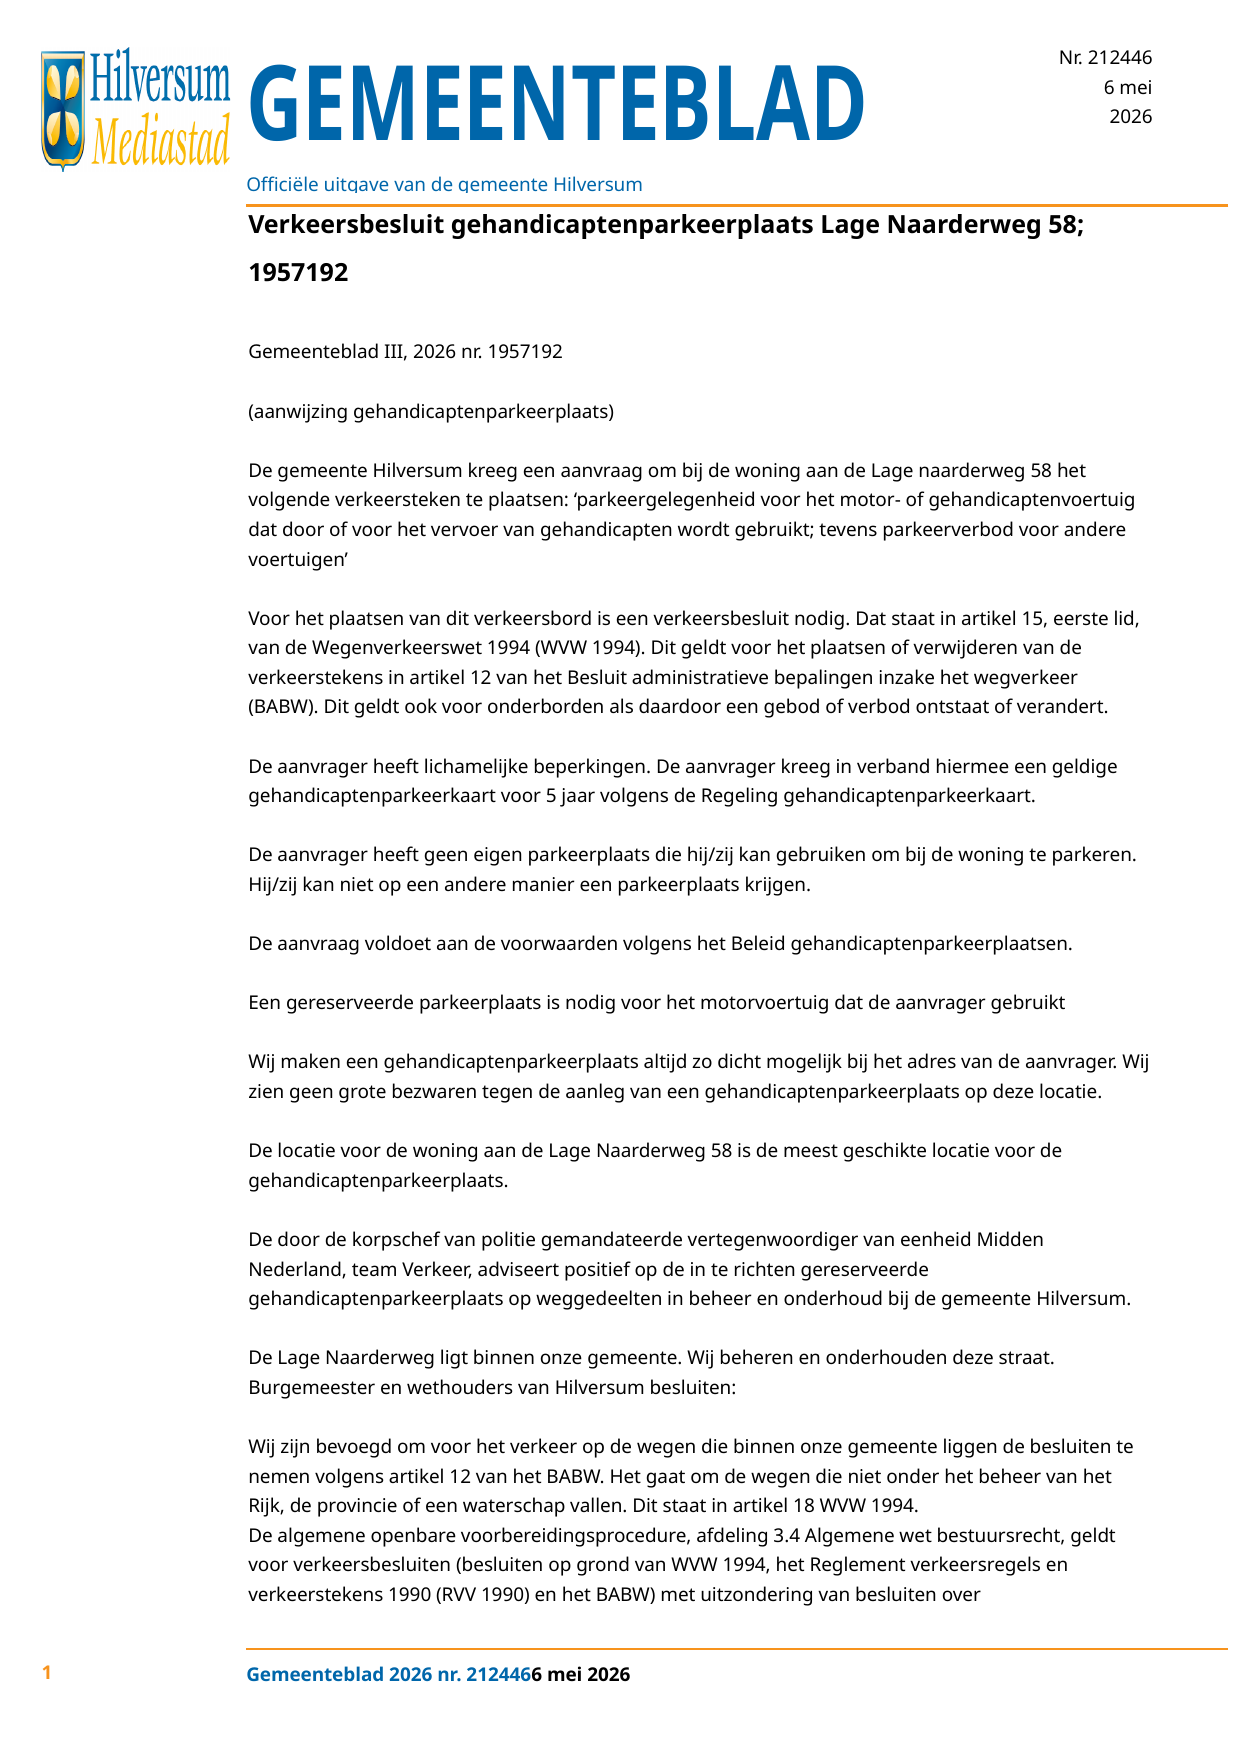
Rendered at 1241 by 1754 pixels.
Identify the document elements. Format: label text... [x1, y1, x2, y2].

text Gemeenteblad III, 2026 nr. 1957192 [248, 339, 1152, 364]
picture [41, 47, 231, 172]
text Burgemeester en wethouders van Hilversum besluiten: [248, 1374, 1152, 1400]
text gehandicaptenparkeerplaats op weggedeelten in beheer en onderhoud bij de gemeente Hilversum. [248, 1285, 1152, 1311]
text Een gereserveerde parkeerplaats is nodig voor het motorvoertuig dat de aanvrager gebruikt [248, 989, 1152, 1015]
text De gemeente Hilversum kreeg een aanvraag om bij de woning aan de Lage naarderweg 58 het volgende verkeersteken te plaatsen: ‘parkeergelegenheid voor het motor- of gehandicaptenvoertuig dat door of voor het vervoer van gehandicapten wordt gebruikt; tevens parkeerverbod voor andere voertuigen’ [248, 457, 1152, 571]
text De locatie voor de woning aan de Lage Naarderweg 58 is de meest geschikte locatie voor de gehandicaptenparkeerplaats. [248, 1137, 1152, 1193]
text De Lage Naarderweg ligt binnen onze gemeente. Wij beheren en onderhouden deze straat. [248, 1344, 1152, 1370]
text De aanvrager heeft geen eigen parkeerplaats die hij/zij kan gebruiken om bij de woning te parkeren. Hij/zij kan niet op een andere manier een parkeerplaats krijgen. [248, 842, 1152, 897]
text (aanwijzing gehandicaptenparkeerplaats) [248, 398, 1152, 423]
text De aanvrager heeft lichamelijke beperkingen. De aanvrager kreeg in verband hiermee een geldige gehandicaptenparkeerkaart voor 5 jaar volgens de Regeling gehandicaptenparkeerkaart. [248, 753, 1152, 808]
text Wij maken een gehandicaptenparkeerplaats altijd zo dicht mogelijk bij het adres van de aanvrager. Wij zien geen grote bezwaren tegen de aanleg van een gehandicaptenparkeerplaats op deze locatie. [248, 1049, 1152, 1104]
text Voor het plaatsen van dit verkeersbord is een verkeersbesluit nodig. Dat staat in artikel 15, eerste lid, van de Wegenverkeerswet 1994 (WVW 1994). Dit geldt voor het plaatsen of verwijderen van de verkeerstekens in artikel 12 van het Besluit administratieve bepalingen inzake het wegverkeer (BABW). Dit geldt ook voor onderborden als daardoor een gebod of verbod ontstaat of verandert. [248, 605, 1152, 719]
text Nederland, team Verkeer, adviseert positief op de in te richten gereserveerde [248, 1256, 1152, 1281]
text Wij zijn bevoegd om voor het verkeer op de wegen die binnen onze gemeente liggen de besluiten te nemen volgens artikel 12 van het BABW. Het gaat om de wegen die niet onder het beheer van het Rijk, de provincie of een waterschap vallen. Dit staat in artikel 18 WVW 1994. [248, 1433, 1152, 1518]
text De aanvraag voldoet aan de voorwaarden volgens het Beleid gehandicaptenparkeerplaatsen. [248, 930, 1152, 956]
text Verkeersbesluit gehandicaptenparkeerplaats Lage Naarderweg 58; 1957192 [248, 207, 1152, 288]
text De door de korpschef van politie gemandateerde vertegenwoordiger van eenheid Midden [248, 1226, 1152, 1252]
text De algemene openbare voorbereidingsprocedure, afdeling 3.4 Algemene wet bestuursrecht, geldt voor verkeersbesluiten (besluiten op grond van WVW 1994, het Reglement verkeersregels en verkeerstekens 1990 (RVV 1990) en het BABW) met uitzondering van besluiten over [248, 1522, 1152, 1607]
